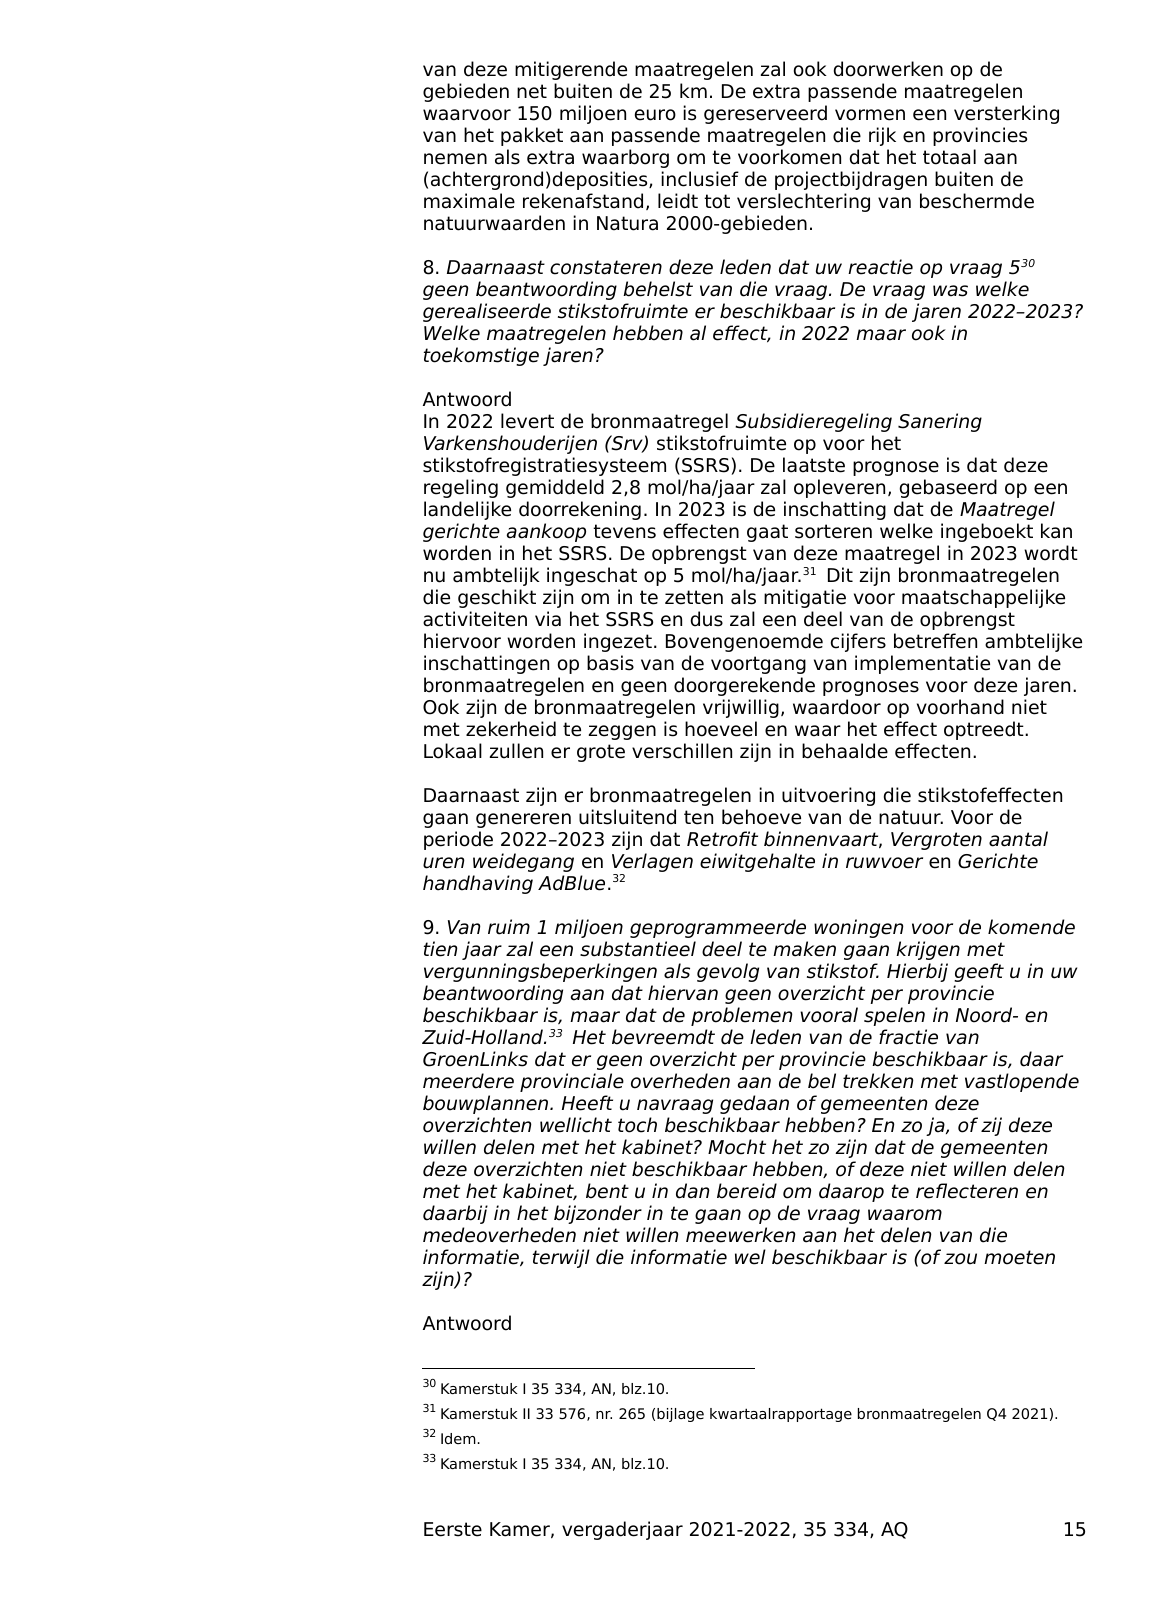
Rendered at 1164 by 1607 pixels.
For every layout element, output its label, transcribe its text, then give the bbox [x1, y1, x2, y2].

text 9. Van ruim 1 miljoen geprogrammeerde woningen voor de komende tien jaar zal een substantieel deel te maken gaan krijgen met vergunningsbeperkingen als gevolg van stikstof. Hierbij geeft u in uw beantwoording aan dat hiervan geen overzicht per provincie beschikbaar is, maar dat de problemen vooral spelen in Noord- en Zuid-Holland. Het bevreemdt de leden van de fractie van GroenLinks dat er geen overzicht per provincie beschikbaar is, daar meerdere provinciale overheden aan de bel trekken met vastlopende bouwplannen. Heeft u navraag gedaan of gemeenten deze overzichten wellicht toch beschikbaar hebben? En zo ja, of zij deze willen delen met het kabinet? Mocht het zo zijn dat de gemeenten deze overzichten niet beschikbaar hebben, of deze niet willen delen met het kabinet, bent u in dan bereid om daarop te reflecteren en daarbij in het bijzonder in te gaan op de vraag waarom medeoverheden niet willen meewerken aan het delen van die informatie, terwijl die informatie wel beschikbaar is (of zou moeten zijn)? [422, 917, 1087, 1291]
text Kamerstuk I 35 334, AN, blz.10. [422, 1377, 1087, 1399]
text Antwoord [422, 389, 1087, 411]
text van deze mitigerende maatregelen zal ook doorwerken op de gebieden net buiten de 25 km. De extra passende maatregelen waarvoor 150 miljoen euro is gereserveerd vormen een versterking van het pakket aan passende maatregelen die rijk en provincies nemen als extra waarborg om te voorkomen dat het totaal aan (achtergrond)deposities, inclusief de projectbijdragen buiten de maximale rekenafstand, leidt tot verslechtering van beschermde natuurwaarden in Natura 2000-gebieden. [422, 59, 1087, 235]
text Daarnaast zijn er bronmaatregelen in uitvoering die stikstofeffecten gaan genereren uitsluitend ten behoeve van de natuur. Voor de periode 2022–2023 zijn dat Retrofit binnenvaart, Vergroten aantal uren weidegang en Verlagen eiwitgehalte in ruwvoer en Gerichte handhaving AdBlue. [422, 785, 1087, 895]
text 8. Daarnaast constateren deze leden dat uw reactie op vraag 5 geen beantwoording behelst van die vraag. De vraag was welke gerealiseerde stikstofruimte er beschikbaar is in de jaren 2022–2023? Welke maatregelen hebben al effect, in 2022 maar ook in toekomstige jaren? [422, 257, 1087, 367]
text Idem. [422, 1427, 1087, 1449]
text Kamerstuk I 35 334, AN, blz.10. [422, 1452, 1087, 1474]
text Antwoord [422, 1313, 1087, 1335]
text Kamerstuk II 33 576, nr. 265 (bijlage kwartaalrapportage bronmaatregelen Q4 2021). [422, 1402, 1087, 1424]
text In 2022 levert de bronmaatregel Subsidieregeling Sanering Varkenshouderijen (Srv) stikstofruimte op voor het stikstofregistratiesysteem (SSRS). De laatste prognose is dat deze regeling gemiddeld 2,8 mol/ha/jaar zal opleveren, gebaseerd op een landelijke doorrekening. In 2023 is de inschatting dat de Maatregel gerichte aankoop tevens effecten gaat sorteren welke ingeboekt kan worden in het SSRS. De opbrengst van deze maatregel in 2023 wordt nu ambtelijk ingeschat op 5 mol/ha/jaar. Dit zijn bronmaatregelen die geschikt zijn om in te zetten als mitigatie voor maatschappelijke activiteiten via het SSRS en dus zal een deel van de opbrengst hiervoor worden ingezet. Bovengenoemde cijfers betreffen ambtelijke inschattingen op basis van de voortgang van implementatie van de bronmaatregelen en geen doorgerekende prognoses voor deze jaren. Ook zijn de bronmaatregelen vrijwillig, waardoor op voorhand niet met zekerheid te zeggen is hoeveel en waar het effect optreedt. Lokaal zullen er grote verschillen zijn in behaalde effecten. [422, 411, 1087, 763]
